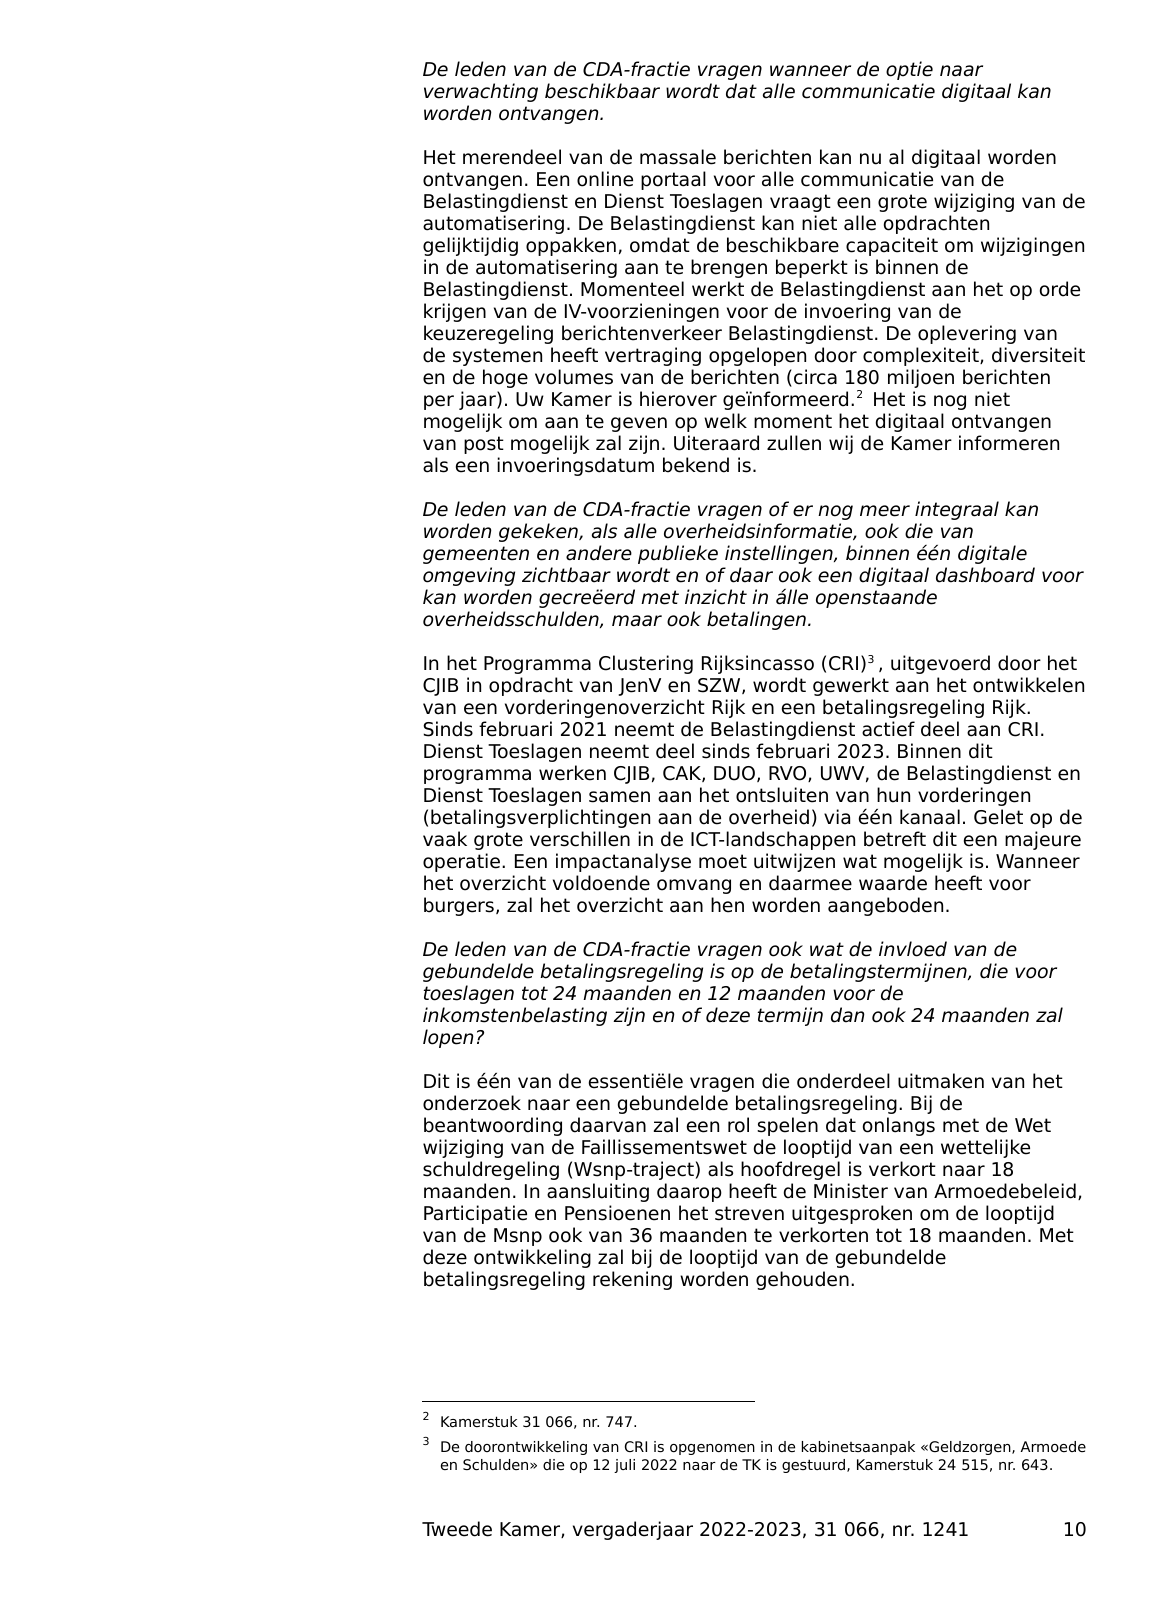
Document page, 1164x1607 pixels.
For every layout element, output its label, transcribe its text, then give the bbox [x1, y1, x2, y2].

text In het Programma Clustering Rijksincasso (CRI), uitgevoerd door het CJIB in opdracht van JenV en SZW, wordt gewerkt aan het ontwikkelen van een vorderingenoverzicht Rijk en een betalingsregeling Rijk. Sinds februari 2021 neemt de Belastingdienst actief deel aan CRI. Dienst Toeslagen neemt deel sinds februari 2023. Binnen dit programma werken CJIB, CAK, DUO, RVO, UWV, de Belastingdienst en Dienst Toeslagen samen aan het ontsluiten van hun vorderingen (betalingsverplichtingen aan de overheid) via één kanaal. Gelet op de vaak grote verschillen in de ICT-landschappen betreft dit een majeure operatie. Een impactanalyse moet uitwijzen wat mogelijk is. Wanneer het overzicht voldoende omvang en daarmee waarde heeft voor burgers, zal het overzicht aan hen worden aangeboden. [422, 653, 1087, 917]
text De leden van de CDA-fractie vragen of er nog meer integraal kan worden gekeken, als alle overheidsinformatie, ook die van gemeenten en andere publieke instellingen, binnen één digitale omgeving zichtbaar wordt en of daar ook een digitaal dashboard voor kan worden gecreëerd met inzicht in álle openstaande overheidsschulden, maar ook betalingen. [422, 499, 1087, 631]
text De leden van de CDA-fractie vragen ook wat de invloed van de gebundelde betalingsregeling is op de betalingstermijnen, die voor toeslagen tot 24 maanden en 12 maanden voor de inkomstenbelasting zijn en of deze termijn dan ook 24 maanden zal lopen? [422, 939, 1087, 1049]
text Het merendeel van de massale berichten kan nu al digitaal worden ontvangen. Een online portaal voor alle communicatie van de Belastingdienst en Dienst Toeslagen vraagt een grote wijziging van de automatisering. De Belastingdienst kan niet alle opdrachten gelijktijdig oppakken, omdat de beschikbare capaciteit om wijzigingen in de automatisering aan te brengen beperkt is binnen de Belastingdienst. Momenteel werkt de Belastingdienst aan het op orde krijgen van de IV-voorzieningen voor de invoering van de keuzeregeling berichtenverkeer Belastingdienst. De oplevering van de systemen heeft vertraging opgelopen door complexiteit, diversiteit en de hoge volumes van de berichten (circa 180 miljoen berichten per jaar). Uw Kamer is hierover geïnformeerd. Het is nog niet mogelijk om aan te geven op welk moment het digitaal ontvangen van post mogelijk zal zijn. Uiteraard zullen wij de Kamer informeren als een invoeringsdatum bekend is. [422, 147, 1087, 477]
text De leden van de CDA-fractie vragen wanneer de optie naar verwachting beschikbaar wordt dat alle communicatie digitaal kan worden ontvangen. [422, 59, 1087, 125]
text Dit is één van de essentiële vragen die onderdeel uitmaken van het onderzoek naar een gebundelde betalingsregeling. Bij de beantwoording daarvan zal een rol spelen dat onlangs met de Wet wijziging van de Faillissementswet de looptijd van een wettelijke schuldregeling (Wsnp-traject) als hoofdregel is verkort naar 18 maanden. In aansluiting daarop heeft de Minister van Armoedebeleid, Participatie en Pensioenen het streven uitgesproken om de looptijd van de Msnp ook van 36 maanden te verkorten tot 18 maanden. Met deze ontwikkeling zal bij de looptijd van de gebundelde betalingsregeling rekening worden gehouden. [422, 1071, 1087, 1291]
text De doorontwikkeling van CRI is opgenomen in de kabinetsaanpak «Geldzorgen, Armoede en Schulden» die op 12 juli 2022 naar de TK is gestuurd, Kamerstuk 24 515, nr. 643. [422, 1435, 1087, 1474]
text Kamerstuk 31 066, nr. 747. [422, 1410, 1087, 1432]
